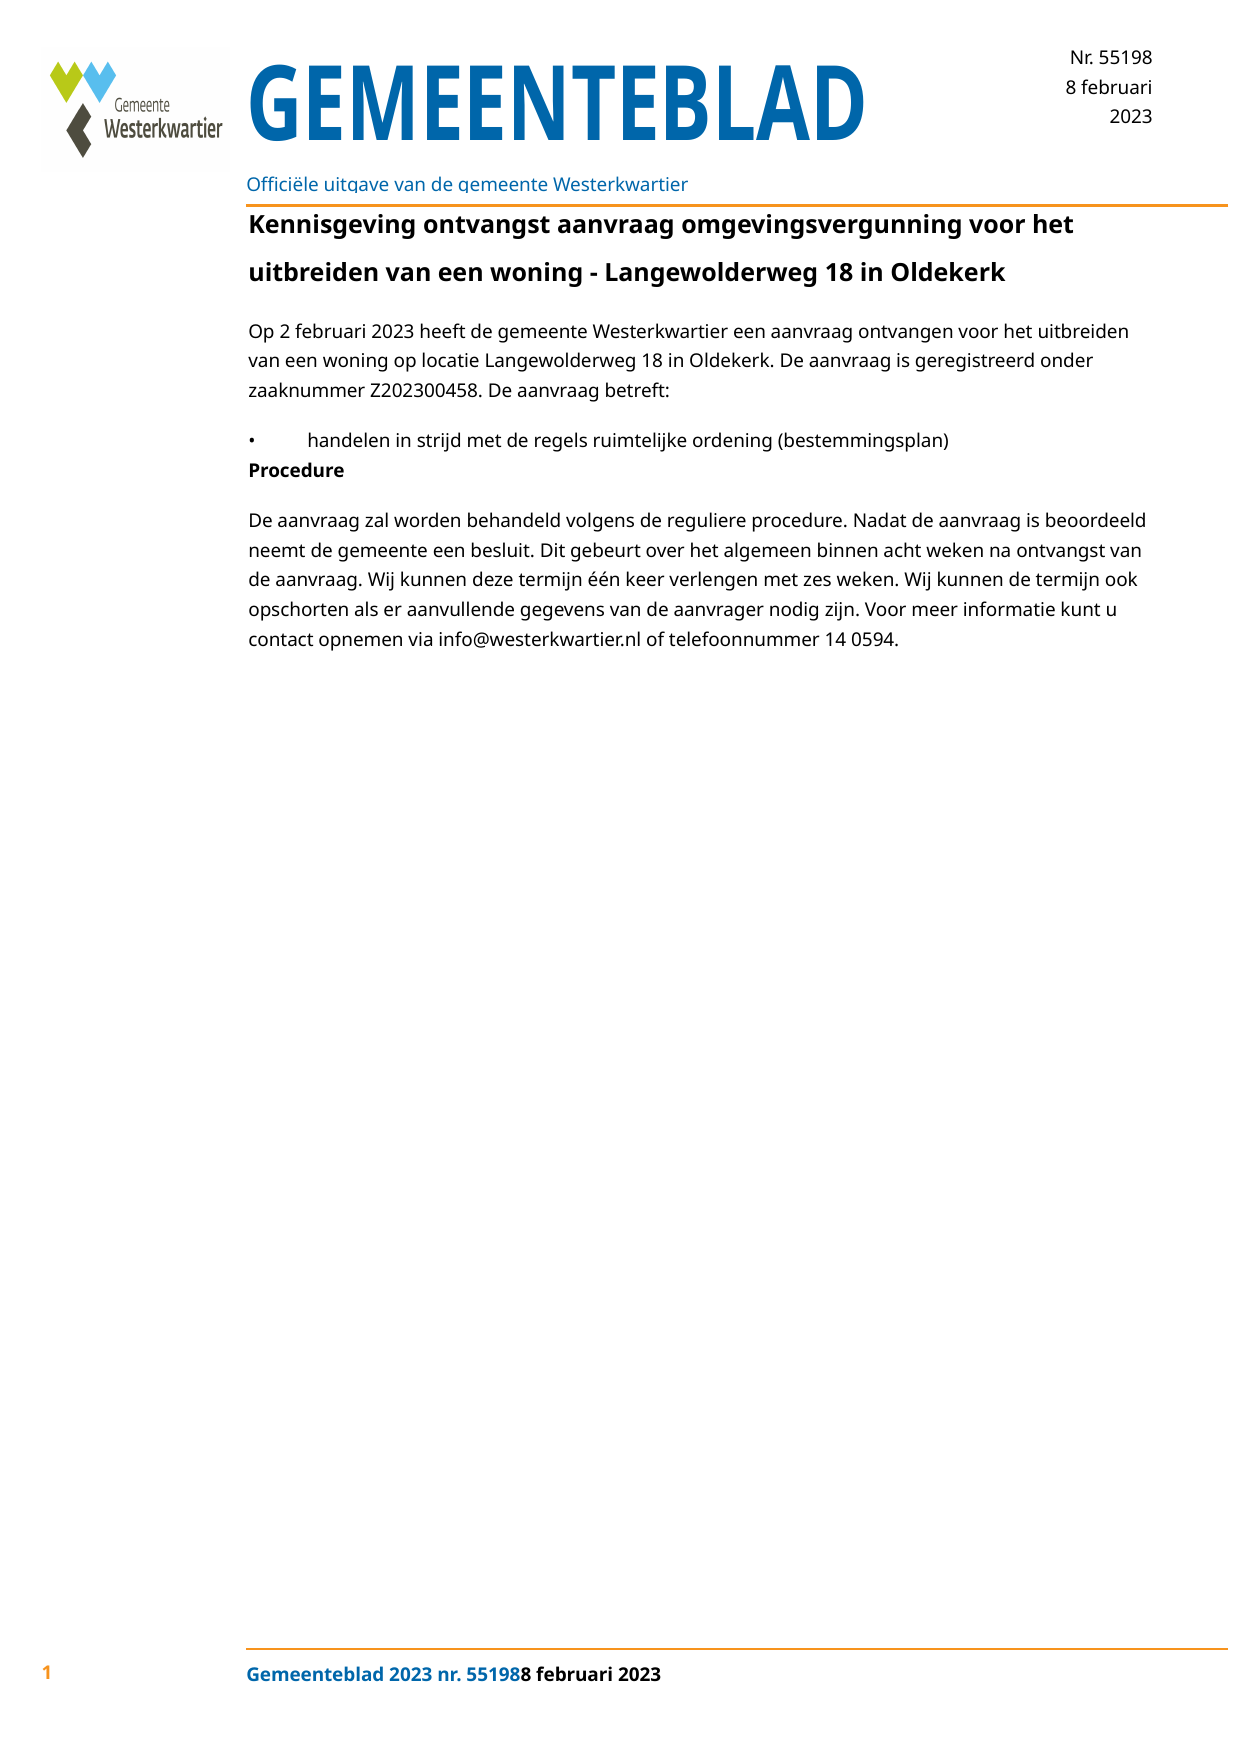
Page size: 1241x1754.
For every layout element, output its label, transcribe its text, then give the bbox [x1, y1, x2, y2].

text Op 2 februari 2023 heeft de gemeente Westerkwartier een aanvraag ontvangen voor het uitbreiden van een woning op locatie Langewolderweg 18 in Oldekerk. De aanvraag is geregistreerd onder zaaknummer Z202300458. De aanvraag betreft: [248, 318, 1152, 403]
picture [41, 47, 231, 172]
list handelen in strijd met de regels ruimtelijke ordening (bestemmingsplan) [248, 427, 1152, 453]
text De aanvraag zal worden behandeld volgens de reguliere procedure. Nadat de aanvraag is beoordeeld neemt de gemeente een besluit. Dit gebeurt over het algemeen binnen acht weken na ontvangst van de aanvraag. Wij kunnen deze termijn één keer verlengen met zes weken. Wij kunnen de termijn ook opschorten als er aanvullende gegevens van de aanvrager nodig zijn. Voor meer informatie kunt u contact opnemen via info@westerkwartier.nl of telefoonnummer 14 0594. [248, 507, 1152, 652]
text Kennisgeving ontvangst aanvraag omgevingsvergunning voor het uitbreiden van een woning - Langewolderweg 18 in Oldekerk [248, 207, 1152, 288]
text Procedure [248, 457, 1152, 483]
